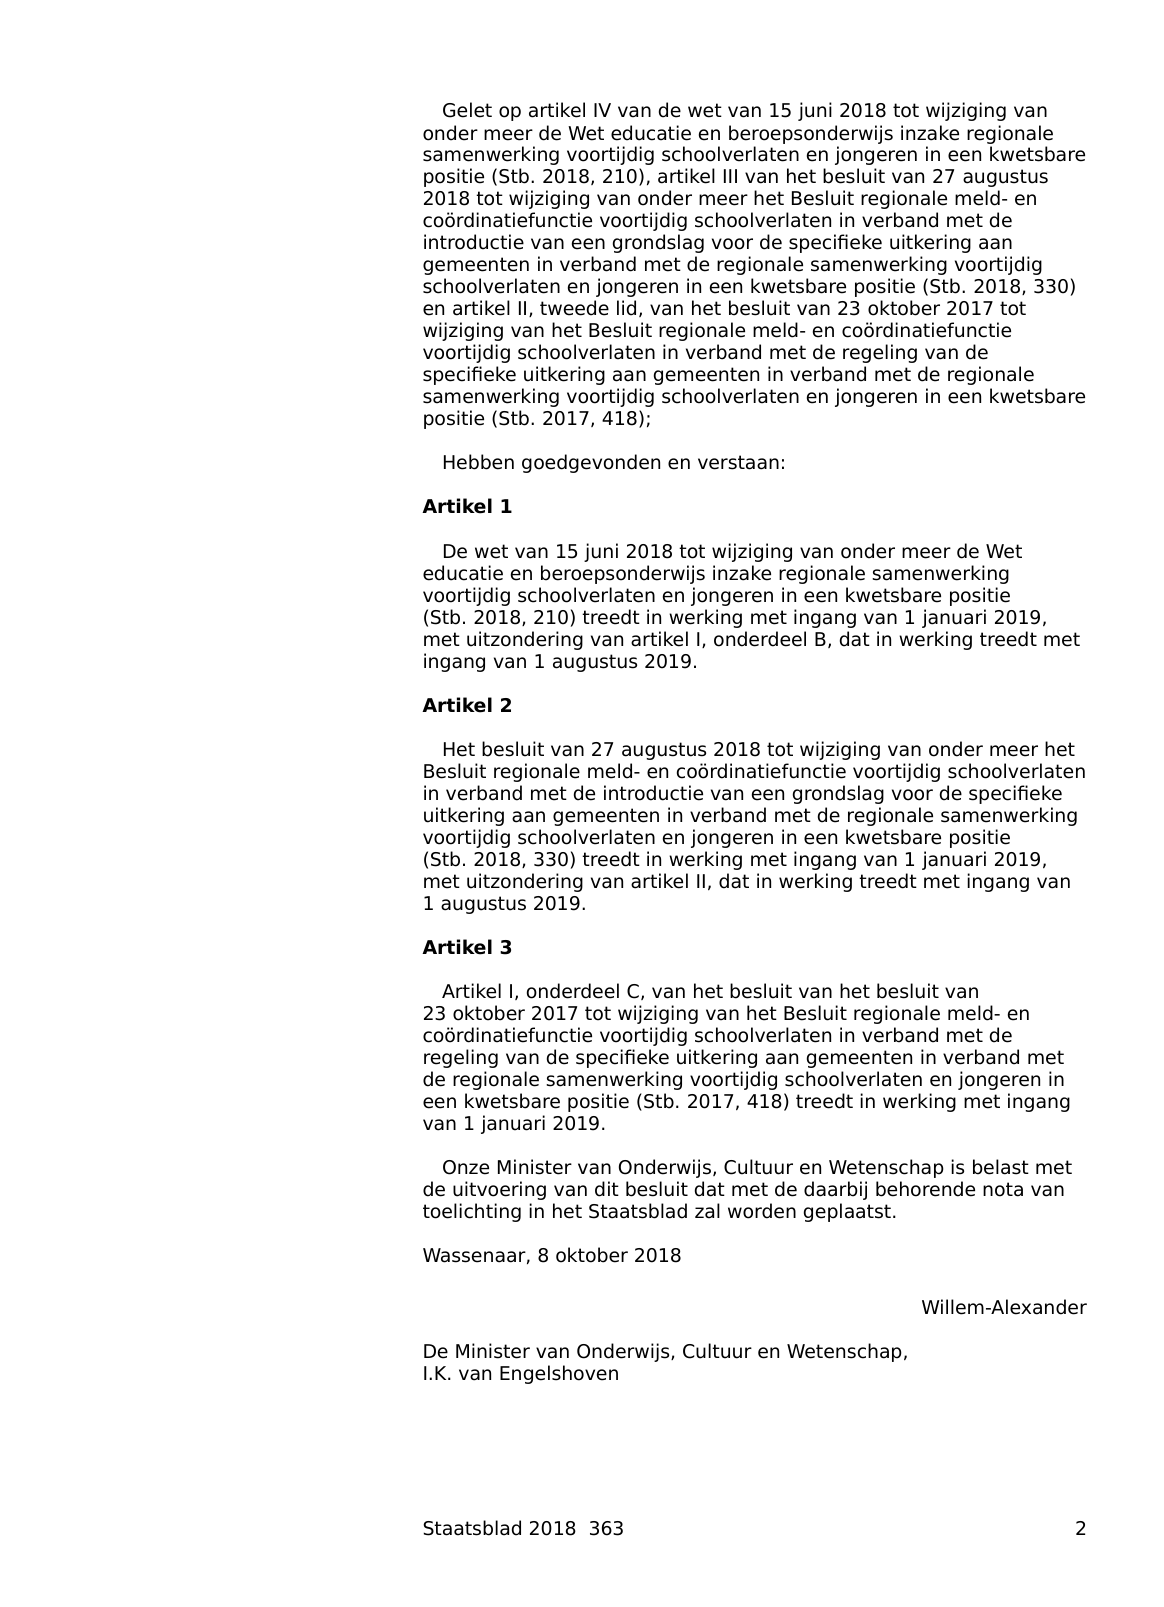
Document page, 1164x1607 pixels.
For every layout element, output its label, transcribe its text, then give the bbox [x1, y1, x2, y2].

text Het besluit van 27 augustus 2018 tot wijziging van onder meer het Besluit regionale meld- en coördinatiefunctie voortijdig schoolverlaten in verband met de introductie van een grondslag voor de specifieke uitkering aan gemeenten in verband met de regionale samenwerking voortijdig schoolverlaten en jongeren in een kwetsbare positie (Stb. 2018, 330) treedt in werking met ingang van 1 januari 2019, met uitzondering van artikel II, dat in werking treedt met ingang van 1 augustus 2019. [422, 739, 1087, 915]
subtitle Artikel 1 [422, 496, 1087, 518]
text De Minister van Onderwijs, Cultuur en Wetenschap, I.K. van Engelshoven [422, 1341, 1087, 1385]
text Artikel I, onderdeel C, van het besluit van het besluit van 23 oktober 2017 tot wijziging van het Besluit regionale meld- en coördinatiefunctie voortijdig schoolverlaten in verband met de regeling van de specifieke uitkering aan gemeenten in verband met de regionale samenwerking voortijdig schoolverlaten en jongeren in een kwetsbare positie (Stb. 2017, 418) treedt in werking met ingang van 1 januari 2019. [422, 981, 1087, 1135]
text Gelet op artikel IV van de wet van 15 juni 2018 tot wijziging van onder meer de Wet educatie en beroepsonderwijs inzake regionale samenwerking voortijdig schoolverlaten en jongeren in een kwetsbare positie (Stb. 2018, 210), artikel III van het besluit van 27 augustus 2018 tot wijziging van onder meer het Besluit regionale meld- en coördinatiefunctie voortijdig schoolverlaten in verband met de introductie van een grondslag voor de specifieke uitkering aan gemeenten in verband met de regionale samenwerking voortijdig schoolverlaten en jongeren in een kwetsbare positie (Stb. 2018, 330) en artikel II, tweede lid, van het besluit van 23 oktober 2017 tot wijziging van het Besluit regionale meld- en coördinatiefunctie voortijdig schoolverlaten in verband met de regeling van de specifieke uitkering aan gemeenten in verband met de regionale samenwerking voortijdig schoolverlaten en jongeren in een kwetsbare positie (Stb. 2017, 418); [422, 100, 1087, 430]
subtitle Artikel 3 [422, 937, 1087, 959]
text De wet van 15 juni 2018 tot wijziging van onder meer de Wet educatie en beroepsonderwijs inzake regionale samenwerking voortijdig schoolverlaten en jongeren in een kwetsbare positie (Stb. 2018, 210) treedt in werking met ingang van 1 januari 2019, met uitzondering van artikel I, onderdeel B, dat in werking treedt met ingang van 1 augustus 2019. [422, 541, 1087, 672]
text Willem-Alexander [422, 1297, 1087, 1319]
text Wassenaar, 8 oktober 2018 [422, 1245, 1087, 1267]
text Onze Minister van Onderwijs, Cultuur en Wetenschap is belast met de uitvoering van dit besluit dat met de daarbij behorende nota van toelichting in het Staatsblad zal worden geplaatst. [422, 1157, 1087, 1223]
subtitle Artikel 2 [422, 695, 1087, 717]
text Hebben goedgevonden en verstaan: [422, 452, 1087, 474]
